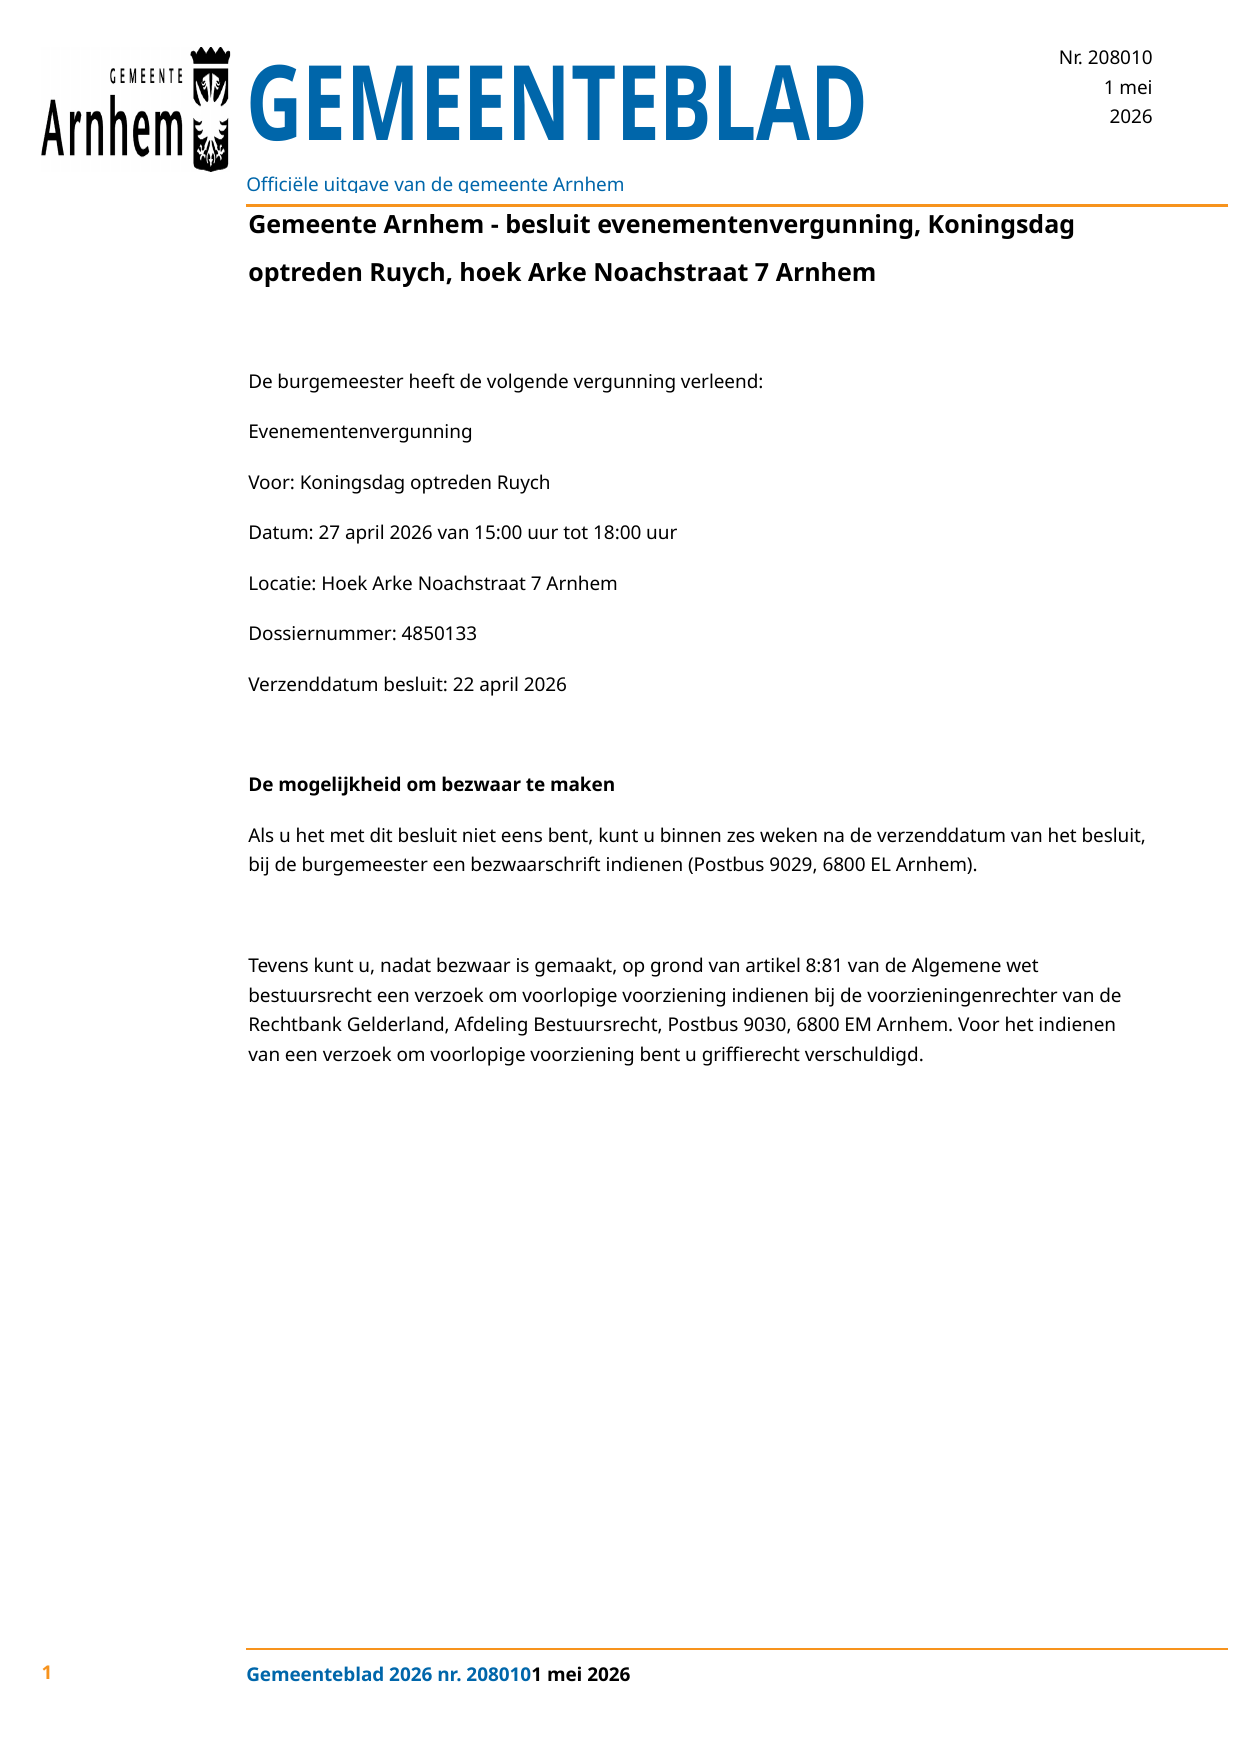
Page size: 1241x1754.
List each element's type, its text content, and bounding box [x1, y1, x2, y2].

text Tevens kunt u, nadat bezwaar is gemaakt, op grond van artikel 8:81 van de Algemene wet bestuursrecht een verzoek om voorlopige voorziening indienen bij de voorzieningenrechter van de Rechtbank Gelderland, Afdeling Bestuursrecht, Postbus 9030, 6800 EM Arnhem. Voor het indienen van een verzoek om voorlopige voorziening bent u griffierecht verschuldigd. [248, 952, 1152, 1067]
text De burgemeester heeft de volgende vergunning verleend: [248, 368, 1152, 394]
text Gemeente Arnhem - besluit evenementenvergunning, Koningsdag optreden Ruych, hoek Arke Noachstraat 7 Arnhem [248, 207, 1152, 288]
text De mogelijkheid om bezwaar te maken [248, 772, 1152, 797]
text Locatie: Hoek Arke Noachstraat 7 Arnhem [248, 570, 1152, 596]
text Dossiernummer: 4850133 [248, 620, 1152, 646]
picture [41, 47, 231, 172]
text Voor: Koningsdag optreden Ruych [248, 469, 1152, 495]
text Datum: 27 april 2026 van 15:00 uur tot 18:00 uur [248, 519, 1152, 545]
text Als u het met dit besluit niet eens bent, kunt u binnen zes weken na de verzenddatum van het besluit, bij de burgemeester een bezwaarschrift indienen (Postbus 9029, 6800 EL Arnhem). [248, 822, 1152, 877]
text Evenementenvergunning [248, 419, 1152, 444]
text Verzenddatum besluit: 22 april 2026 [248, 671, 1152, 697]
